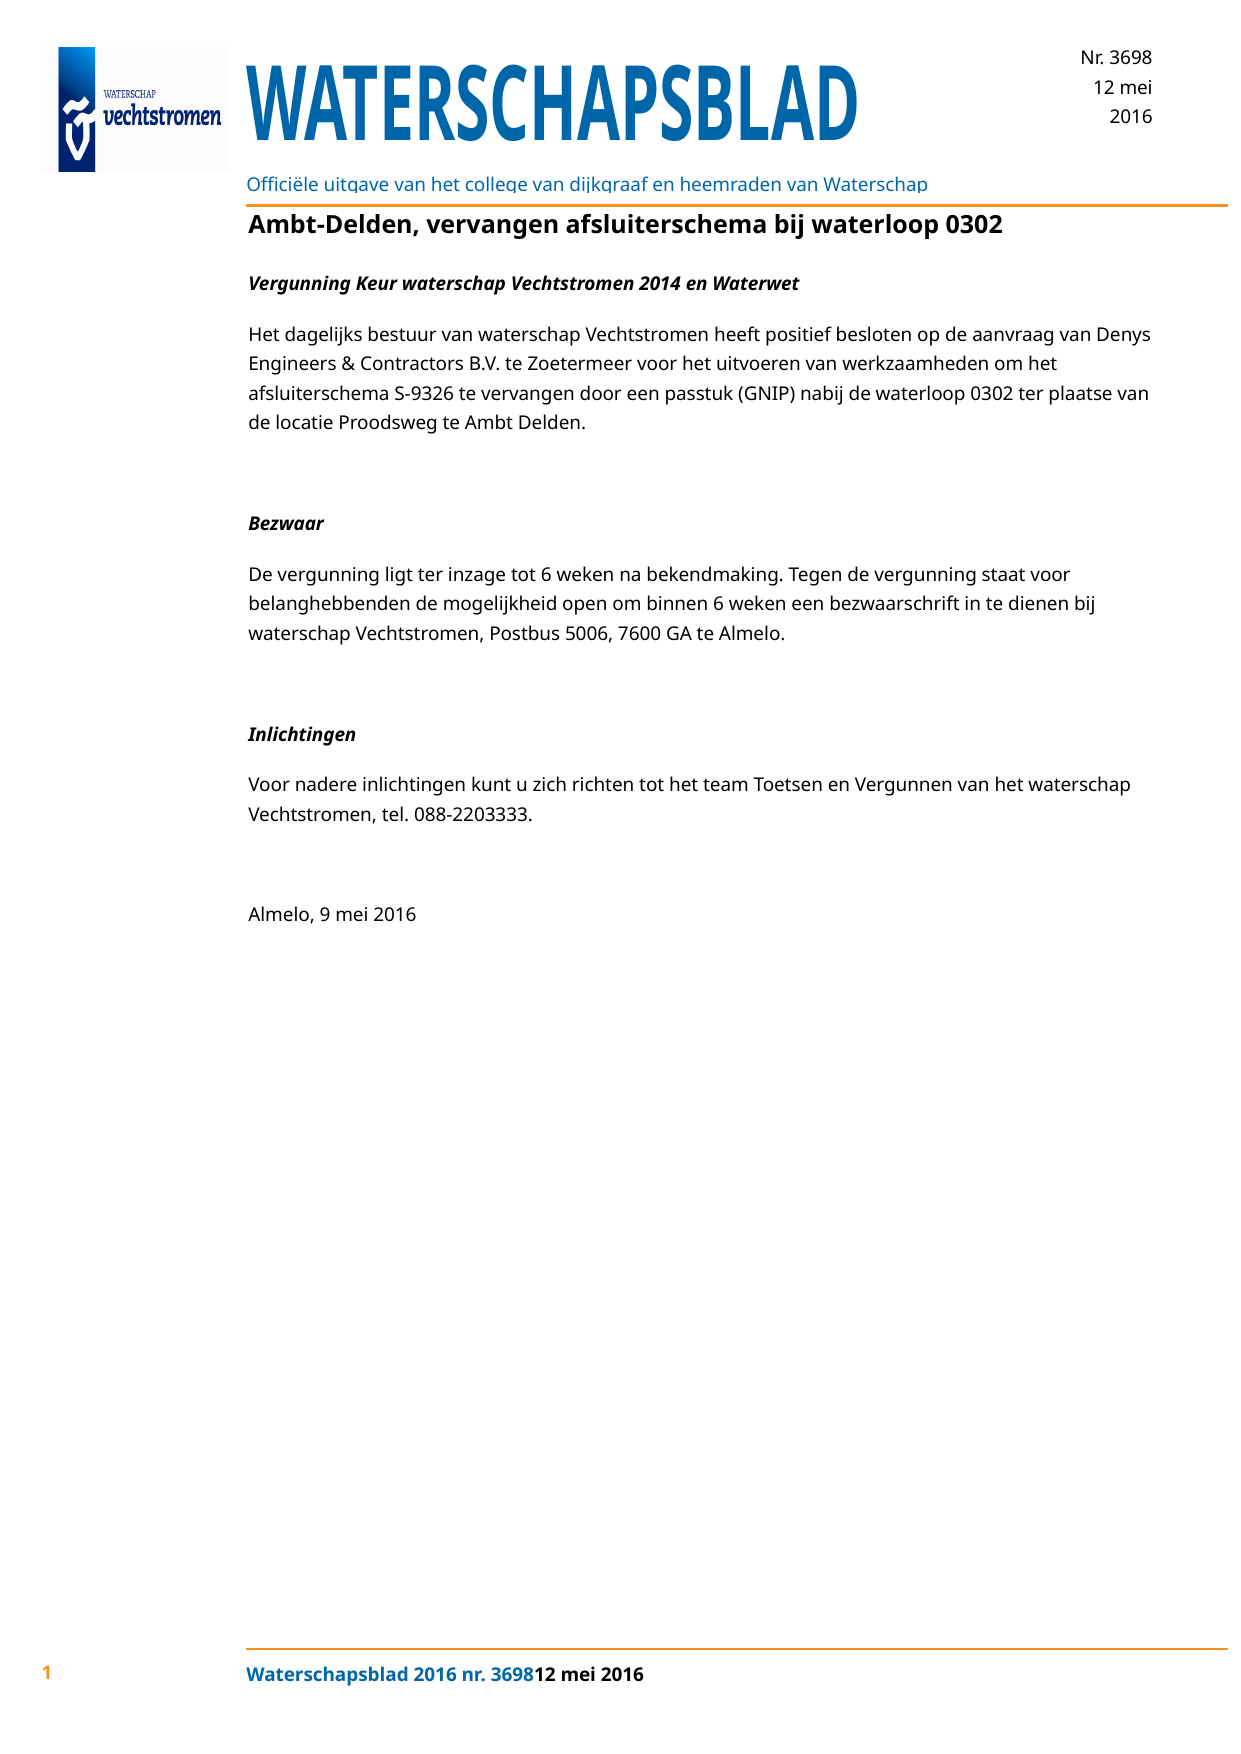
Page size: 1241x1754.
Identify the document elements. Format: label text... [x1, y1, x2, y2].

picture [41, 47, 231, 172]
text Voor nadere inlichtingen kunt u zich richten tot het team Toetsen en Vergunnen van het waterschap Vechtstromen, tel. 088-2203333. [248, 771, 1152, 826]
text Bezwaar [248, 510, 1152, 536]
text Het dagelijks bestuur van waterschap Vechtstromen heeft positief besloten op de aanvraag van Denys Engineers & Contractors B.V. te Zoetermeer voor het uitvoeren van werkzaamheden om het afsluiterschema S-9326 te vervangen door een passtuk (GNIP) nabij de waterloop 0302 ter plaatse van de locatie Proodsweg te Ambt Delden. [248, 321, 1152, 435]
text Ambt-Delden, vervangen afsluiterschema bij waterloop 0302 [248, 207, 1152, 241]
text Inlichtingen [248, 721, 1152, 746]
text Vergunning Keur waterschap Vechtstromen 2014 en Waterwet [248, 270, 1152, 296]
text Almelo, 9 mei 2016 [248, 902, 1152, 927]
text De vergunning ligt ter inzage tot 6 weken na bekendmaking. Tegen de vergunning staat voor belanghebbenden de mogelijkheid open om binnen 6 weken een bezwaarschrift in te dienen bij waterschap Vechtstromen, Postbus 5006, 7600 GA te Almelo. [248, 561, 1152, 646]
